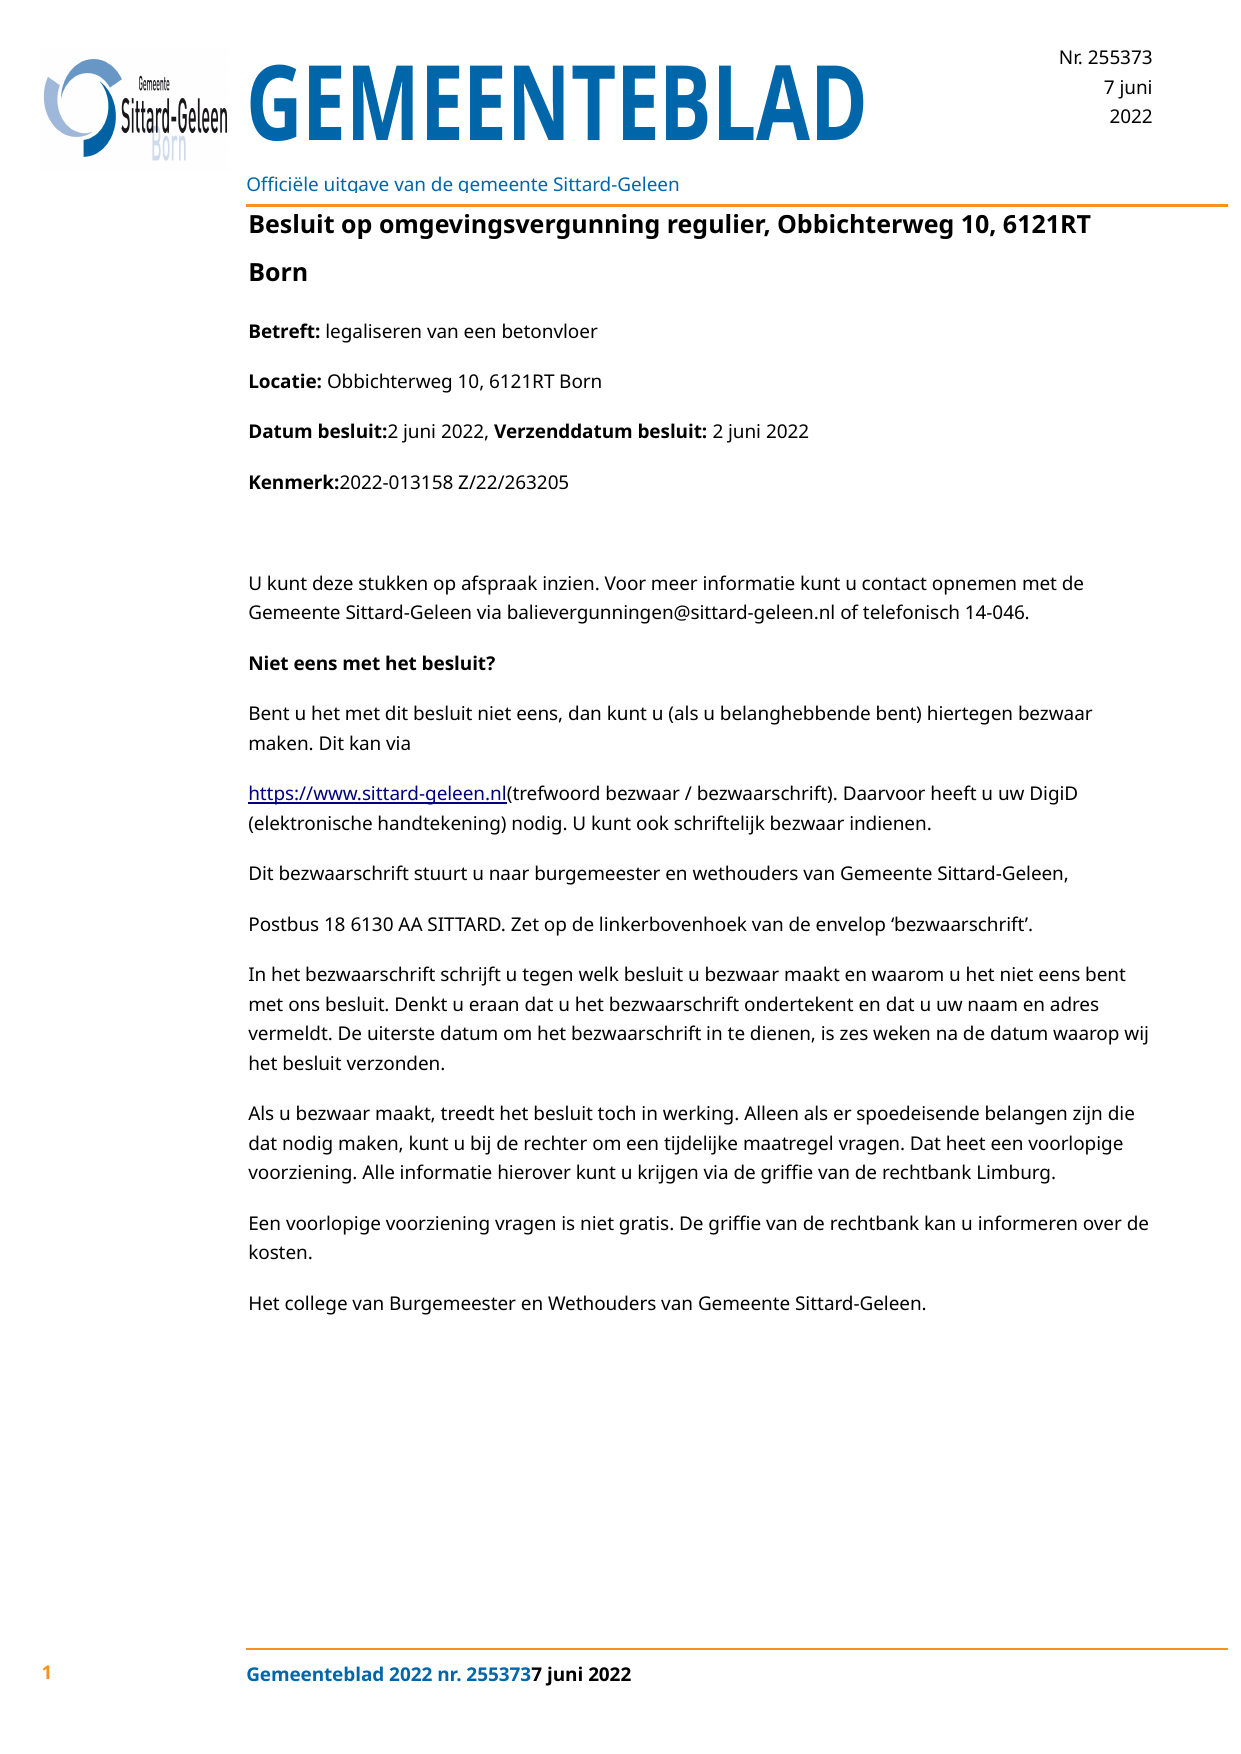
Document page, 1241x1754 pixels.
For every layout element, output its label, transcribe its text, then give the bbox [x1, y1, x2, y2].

text Niet eens met het besluit? [248, 650, 1152, 676]
text Kenmerk:2022-013158 Z/22/263205 [248, 469, 1152, 495]
text https://www.sittard-geleen.nl(trefwoord bezwaar / bezwaarschrift). Daarvoor heeft u uw DigiD (elektronische handtekening) nodig. U kunt ook schriftelijk bezwaar indienen. [248, 780, 1152, 836]
text Betreft: legaliseren van een betonvloer [248, 318, 1152, 344]
text Een voorlopige voorziening vragen is niet gratis. De griffie van de rechtbank kan u informeren over de kosten. [248, 1210, 1152, 1265]
text Besluit op omgevingsvergunning regulier, Obbichterweg 10, 6121RT Born [248, 207, 1152, 288]
text Bent u het met dit besluit niet eens, dan kunt u (als u belanghebbende bent) hiertegen bezwaar maken. Dit kan via [248, 700, 1152, 756]
text Dit bezwaarschrift stuurt u naar burgemeester en wethouders van Gemeente Sittard-Geleen, [248, 860, 1152, 886]
text Postbus 18 6130 AA SITTARD. Zet op de linkerbovenhoek van de envelop ‘bezwaarschrift’. [248, 911, 1152, 937]
text Datum besluit:2 juni 2022, Verzenddatum besluit: 2 juni 2022 [248, 419, 1152, 444]
text U kunt deze stukken op afspraak inzien. Voor meer informatie kunt u contact opnemen met de Gemeente Sittard-Geleen via balievergunningen@sittard-geleen.nl of telefonisch 14-046. [248, 570, 1152, 625]
text Het college van Burgemeester en Wethouders van Gemeente Sittard-Geleen. [248, 1290, 1152, 1316]
text Locatie: Obbichterweg 10, 6121RT Born [248, 368, 1152, 394]
text In het bezwaarschrift schrijft u tegen welk besluit u bezwaar maakt en waarom u het niet eens bent met ons besluit. Denkt u eraan dat u het bezwaarschrift ondertekent en dat u uw naam en adres vermeldt. De uiterste datum om het bezwaarschrift in te dienen, is zes weken na de datum waarop wij het besluit verzonden. [248, 961, 1152, 1076]
text Als u bezwaar maakt, treedt het besluit toch in werking. Alleen als er spoedeisende belangen zijn die dat nodig maken, kunt u bij de rechter om een tijdelijke maatregel vragen. Dat heet een voorlopige voorziening. Alle informatie hierover kunt u krijgen via de griffie van de rechtbank Limburg. [248, 1100, 1152, 1185]
picture [41, 47, 231, 172]
